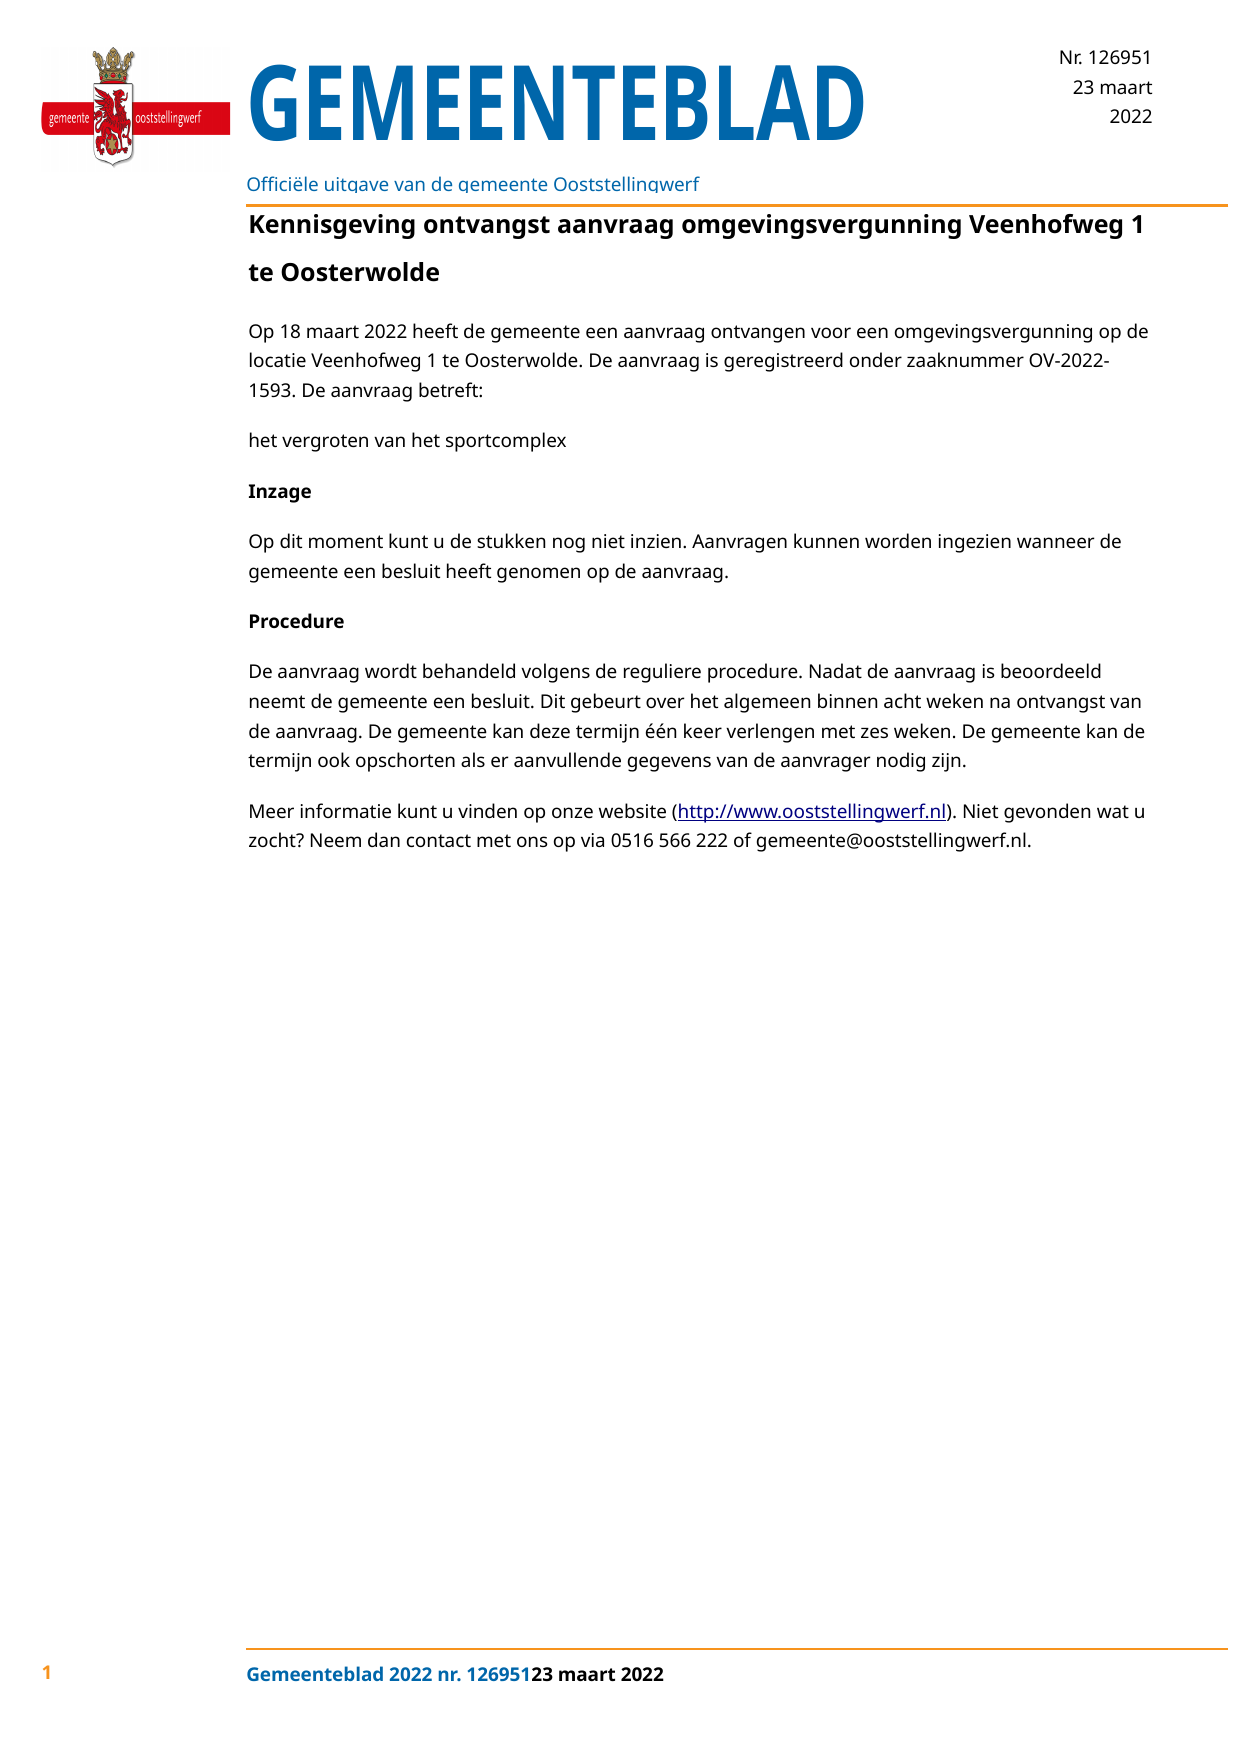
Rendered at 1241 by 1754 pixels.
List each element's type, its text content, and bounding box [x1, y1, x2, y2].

text Inzage [248, 478, 1152, 504]
text Op dit moment kunt u de stukken nog niet inzien. Aanvragen kunnen worden ingezien wanneer de gemeente een besluit heeft genomen op de aanvraag. [248, 528, 1152, 584]
text De aanvraag wordt behandeld volgens de reguliere procedure. Nadat de aanvraag is beoordeeld neemt de gemeente een besluit. Dit gebeurt over het algemeen binnen acht weken na ontvangst van de aanvraag. De gemeente kan deze termijn één keer verlengen met zes weken. De gemeente kan de termijn ook opschorten als er aanvullende gegevens van de aanvrager nodig zijn. [248, 659, 1152, 773]
text Procedure [248, 608, 1152, 634]
picture [41, 47, 231, 172]
text Op 18 maart 2022 heeft de gemeente een aanvraag ontvangen voor een omgevingsvergunning op de locatie Veenhofweg 1 te Oosterwolde. De aanvraag is geregistreerd onder zaaknummer OV-2022-1593. De aanvraag betreft: [248, 318, 1152, 403]
text het vergroten van het sportcomplex [248, 427, 1152, 453]
text Kennisgeving ontvangst aanvraag omgevingsvergunning Veenhofweg 1 te Oosterwolde [248, 207, 1152, 288]
text Meer informatie kunt u vinden op onze website (http://www.ooststellingwerf.nl). Niet gevonden wat u zocht? Neem dan contact met ons op via 0516 566 222 of gemeente@ooststellingwerf.nl. [248, 798, 1152, 853]
